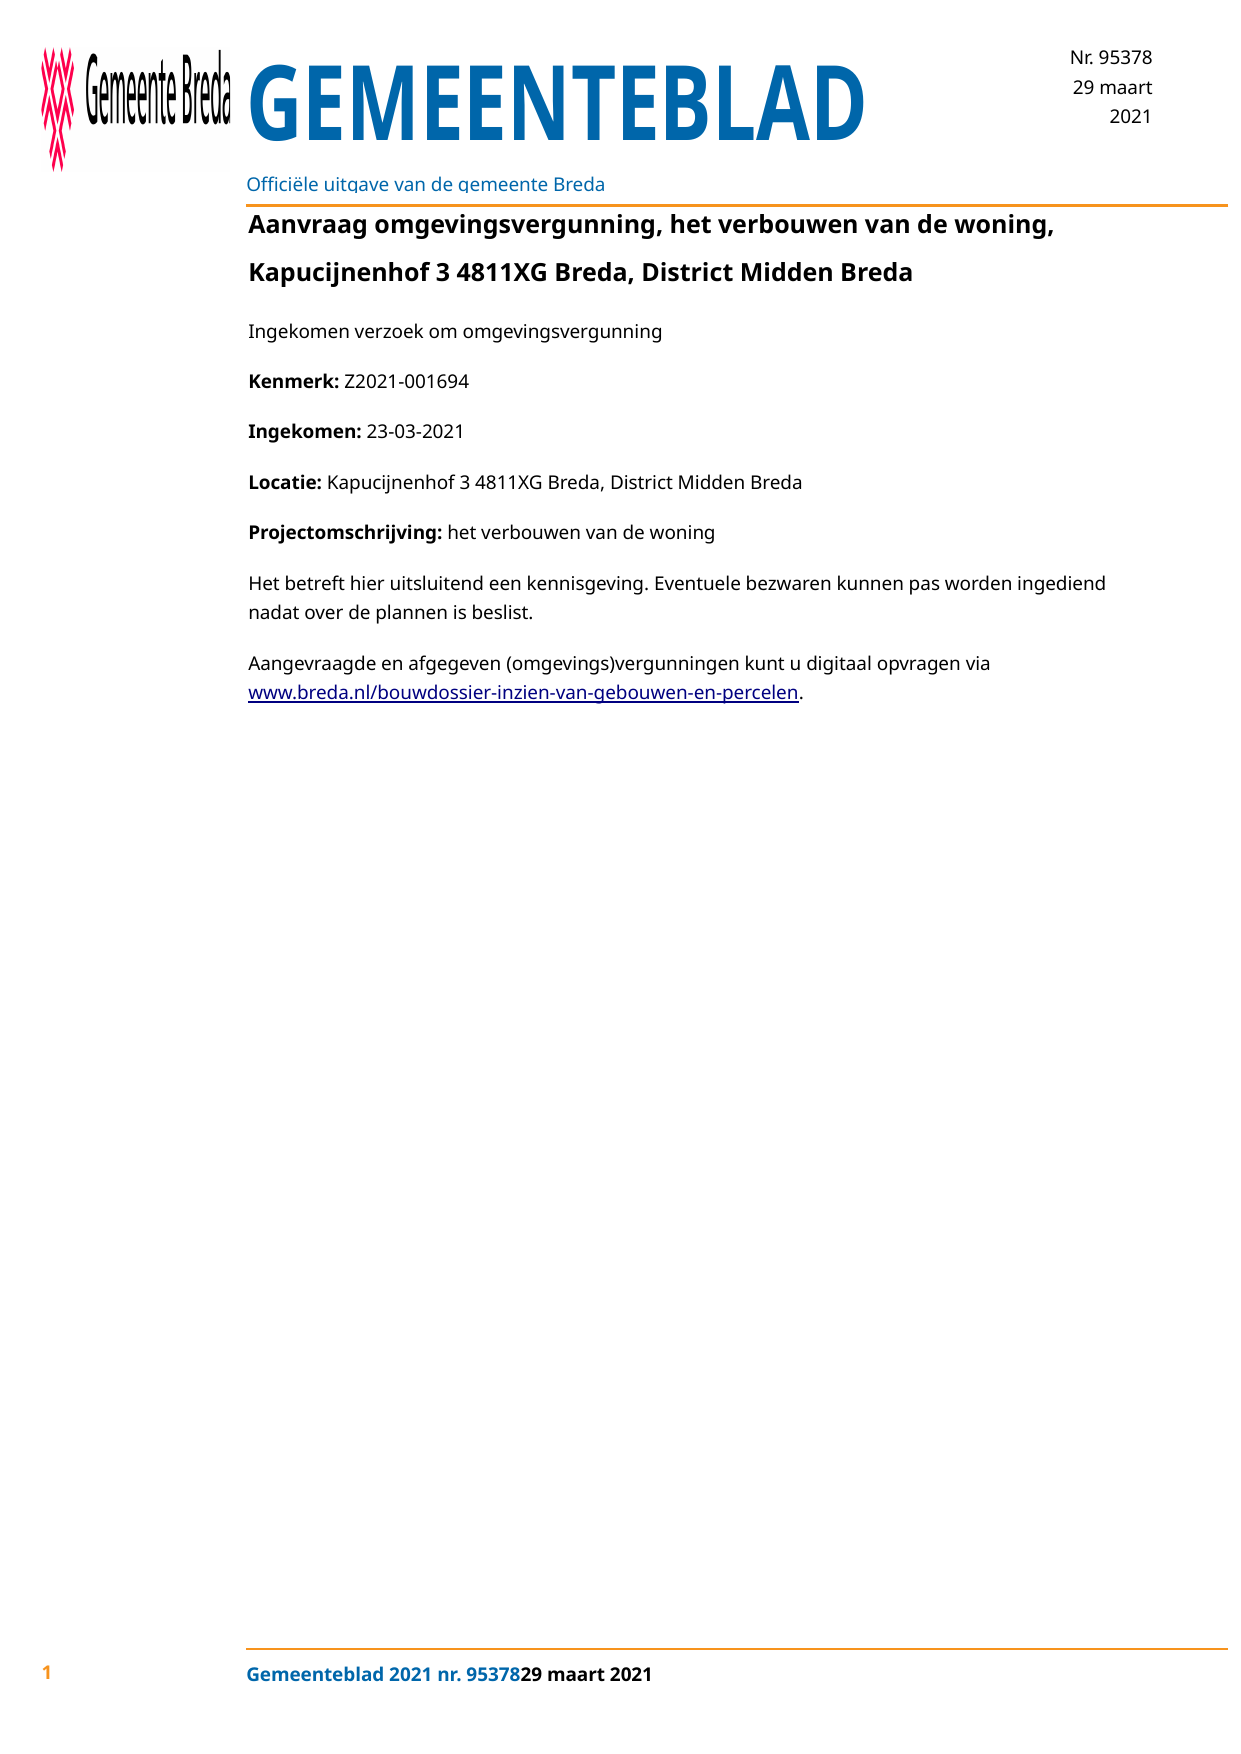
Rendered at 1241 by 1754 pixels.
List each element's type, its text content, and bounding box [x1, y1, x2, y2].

text Locatie: Kapucijnenhof 3 4811XG Breda, District Midden Breda [248, 469, 1152, 495]
picture [41, 47, 231, 172]
text Aanvraag omgevingsvergunning, het verbouwen van de woning, Kapucijnenhof 3 4811XG Breda, District Midden Breda [248, 207, 1152, 288]
text Projectomschrijving: het verbouwen van de woning [248, 519, 1152, 545]
text Ingekomen: 23-03-2021 [248, 419, 1152, 444]
text Ingekomen verzoek om omgevingsvergunning [248, 318, 1152, 344]
text Kenmerk: Z2021-001694 [248, 368, 1152, 394]
text Aangevraagde en afgegeven (omgevings)vergunningen kunt u digitaal opvragen via www.breda.nl/bouwdossier-inzien-van-gebouwen-en-percelen. [248, 650, 1152, 705]
text Het betreft hier uitsluitend een kennisgeving. Eventuele bezwaren kunnen pas worden ingediend nadat over de plannen is beslist. [248, 570, 1152, 625]
